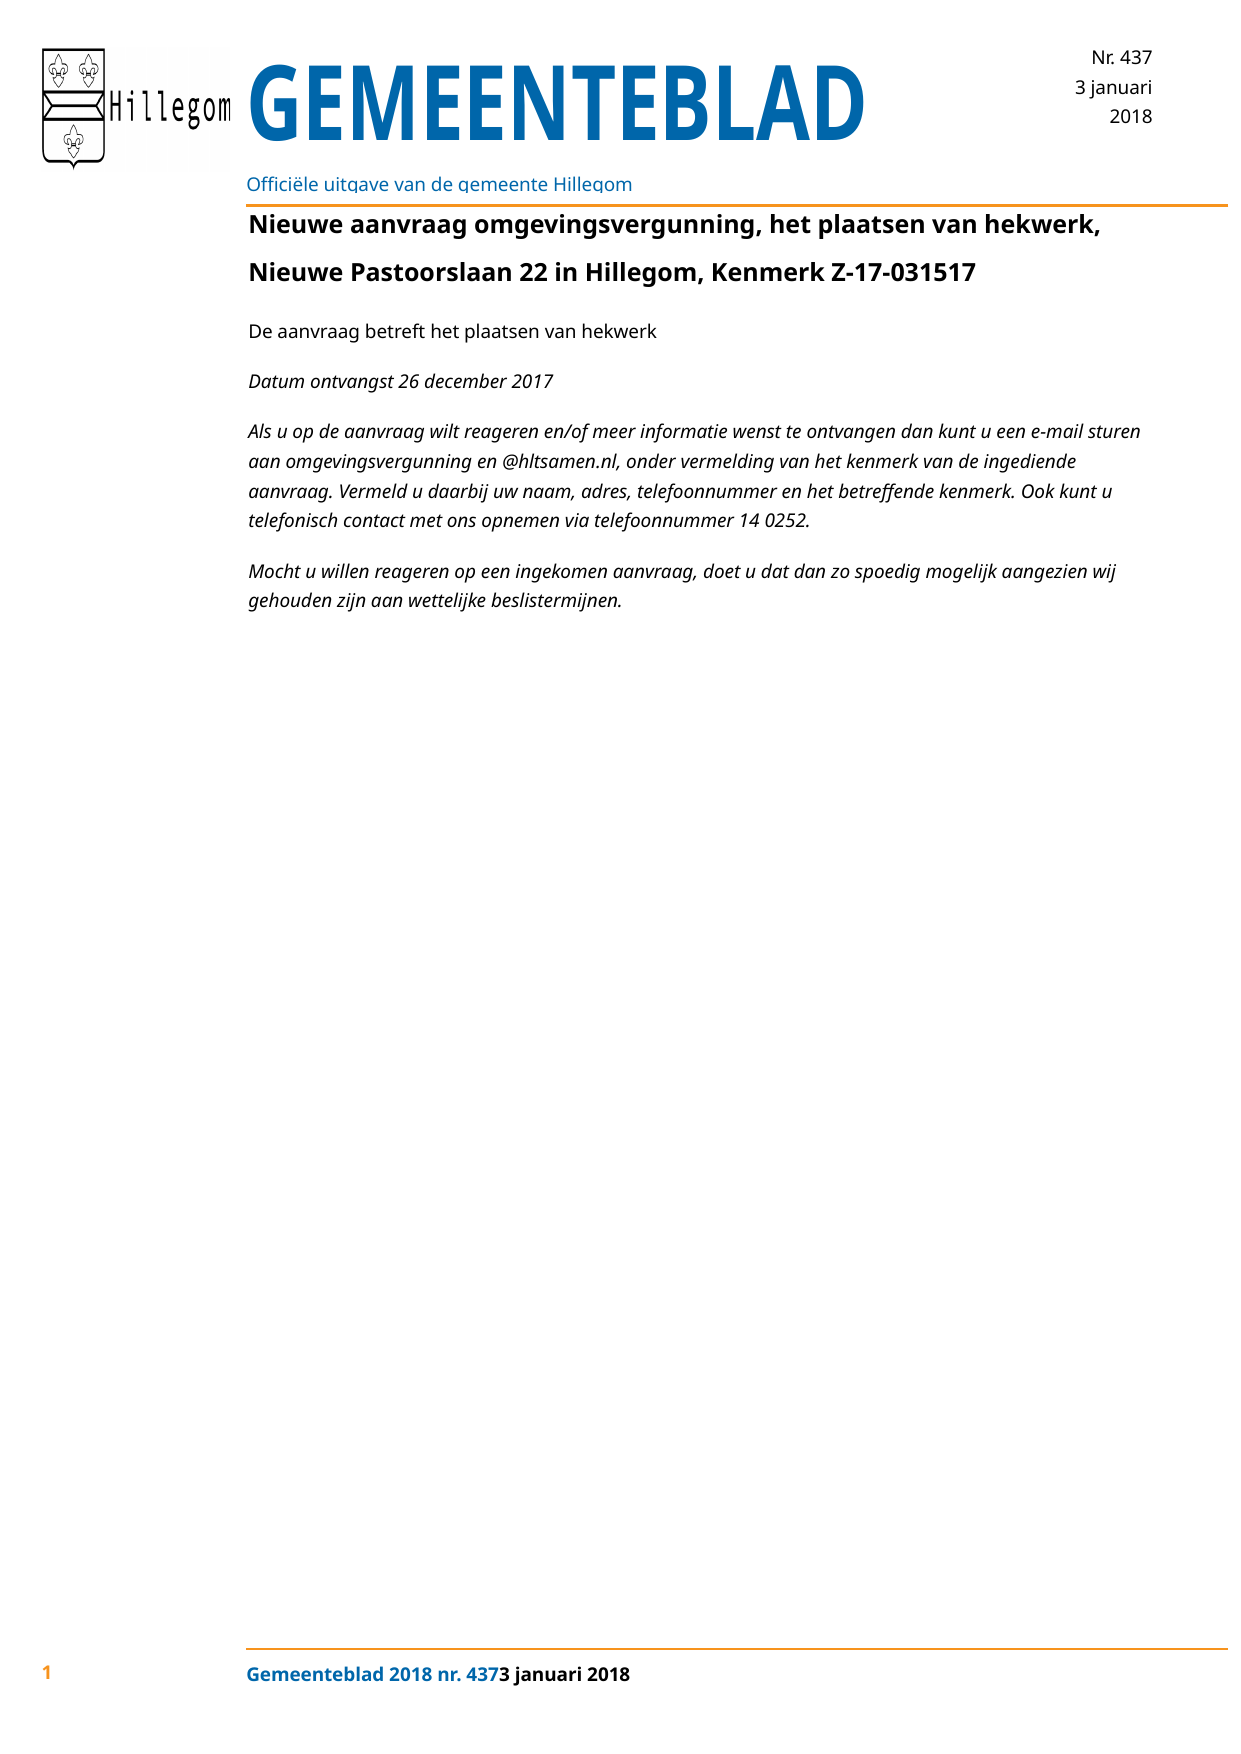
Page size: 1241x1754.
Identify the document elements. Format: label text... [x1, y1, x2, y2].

text Nieuwe aanvraag omgevingsvergunning, het plaatsen van hekwerk, Nieuwe Pastoorslaan 22 in Hillegom, Kenmerk Z-17-031517 [248, 207, 1152, 288]
text Als u op de aanvraag wilt reageren en/of meer informatie wenst te ontvangen dan kunt u een e-mail sturen aan omgevingsvergunning en @hltsamen.nl, onder vermelding van het kenmerk van de ingediende aanvraag. Vermeld u daarbij uw naam, adres, telefoonnummer en het betreffende kenmerk. Ook kunt u telefonisch contact met ons opnemen via telefoonnummer 14 0252. [248, 419, 1152, 533]
text De aanvraag betreft het plaatsen van hekwerk [248, 318, 1152, 344]
text Mocht u willen reageren op een ingekomen aanvraag, doet u dat dan zo spoedig mogelijk aangezien wij gehouden zijn aan wettelijke beslistermijnen. [248, 558, 1152, 613]
picture [41, 47, 231, 172]
text Datum ontvangst 26 december 2017 [248, 368, 1152, 394]
